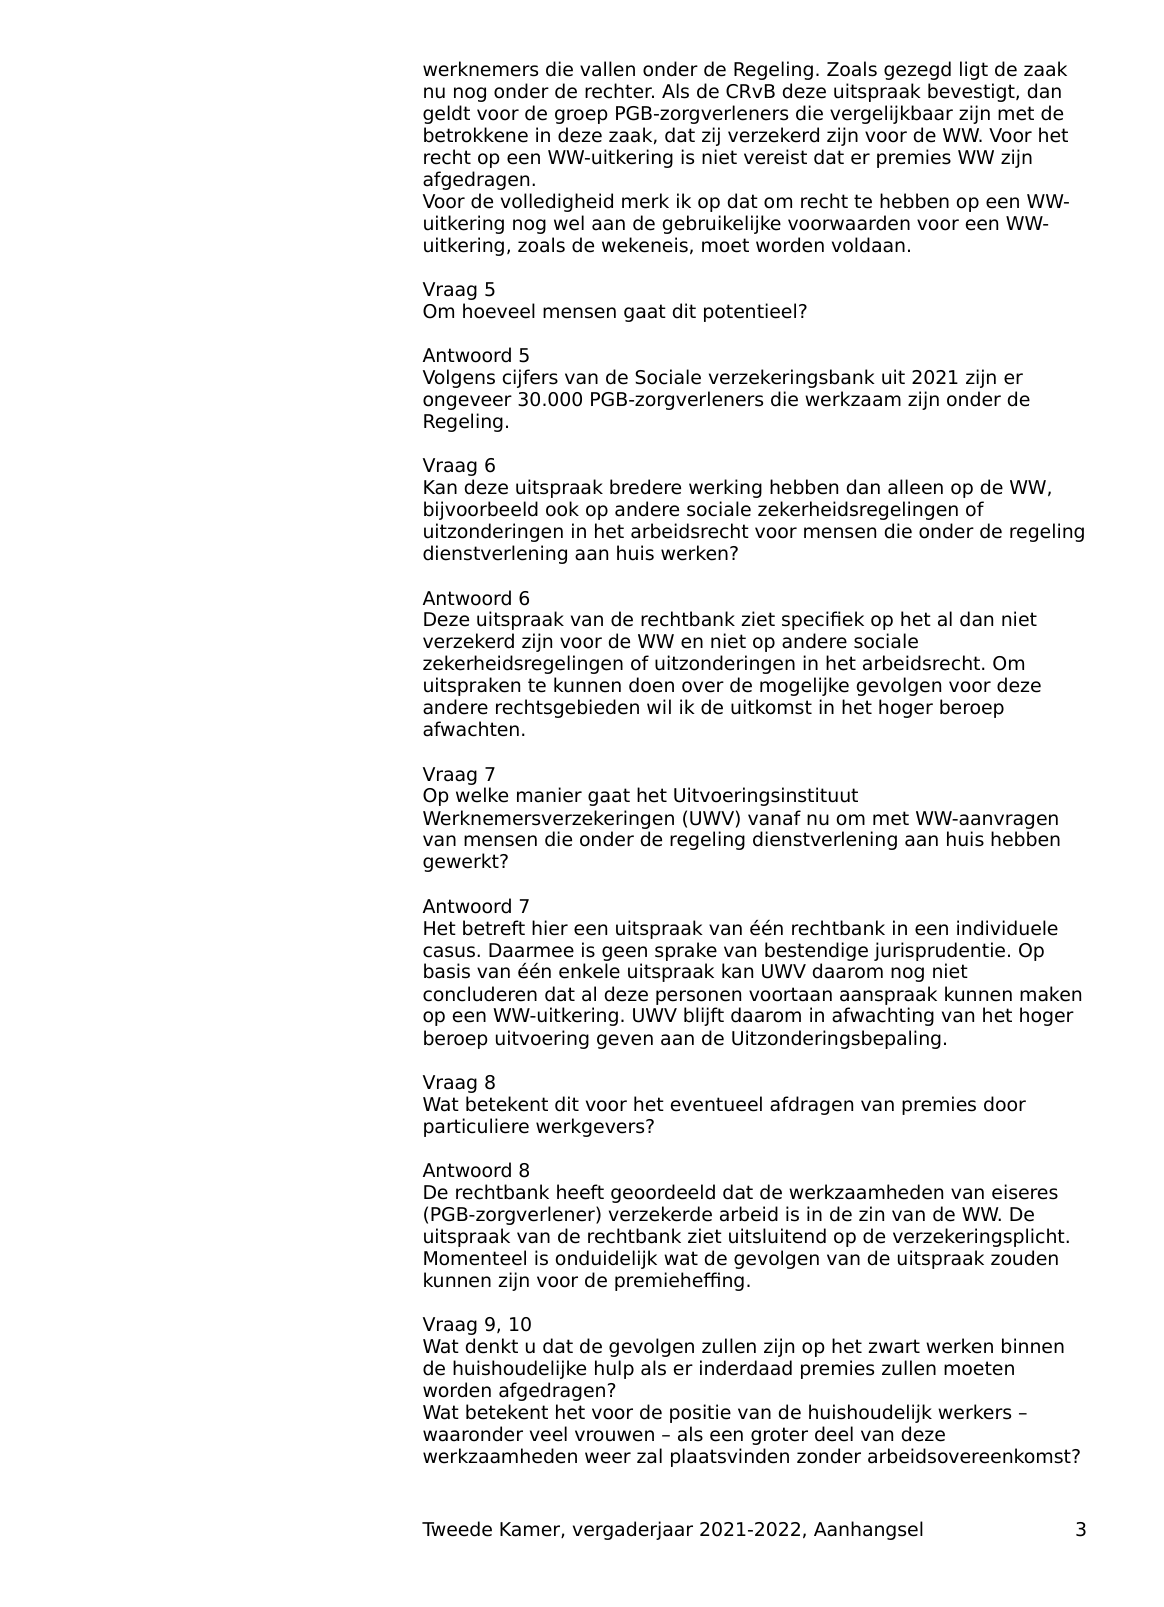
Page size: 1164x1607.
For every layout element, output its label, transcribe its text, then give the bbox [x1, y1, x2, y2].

text Antwoord 5 [422, 345, 1087, 367]
text Op welke manier gaat het Uitvoeringsinstituut Werknemersverzekeringen (UWV) vanaf nu om met WW-aanvragen van mensen die onder de regeling dienstverlening aan huis hebben gewerkt? [422, 785, 1087, 873]
text Vraag 9, 10 [422, 1314, 1087, 1336]
text werknemers die vallen onder de Regeling. Zoals gezegd ligt de zaak nu nog onder de rechter. Als de CRvB deze uitspraak bevestigt, dan geldt voor de groep PGB-zorgverleners die vergelijkbaar zijn met de betrokkene in deze zaak, dat zij verzekerd zijn voor de WW. Voor het recht op een WW-uitkering is niet vereist dat er premies WW zijn afgedragen. [422, 59, 1087, 191]
text Het betreft hier een uitspraak van één rechtbank in een individuele casus. Daarmee is geen sprake van bestendige jurisprudentie. Op basis van één enkele uitspraak kan UWV daarom nog niet concluderen dat al deze personen voortaan aanspraak kunnen maken op een WW-uitkering. UWV blijft daarom in afwachting van het hoger beroep uitvoering geven aan de Uitzonderingsbepaling. [422, 917, 1087, 1049]
text De rechtbank heeft geoordeeld dat de werkzaamheden van eiseres (PGB-zorgverlener) verzekerde arbeid is in de zin van de WW. De uitspraak van de rechtbank ziet uitsluitend op de verzekeringsplicht. Momenteel is onduidelijk wat de gevolgen van de uitspraak zouden kunnen zijn voor de premieheffing. [422, 1182, 1087, 1292]
text Om hoeveel mensen gaat dit potentieel? [422, 301, 1087, 323]
text Volgens cijfers van de Sociale verzekeringsbank uit 2021 zijn er ongeveer 30.000 PGB-zorgverleners die werkzaam zijn onder de Regeling. [422, 367, 1087, 433]
text Wat betekent het voor de positie van de huishoudelijk werkers – waaronder veel vrouwen – als een groter deel van deze werkzaamheden weer zal plaatsvinden zonder arbeidsovereenkomst? [422, 1402, 1087, 1468]
text Vraag 5 [422, 279, 1087, 301]
text Kan deze uitspraak bredere werking hebben dan alleen op de WW, bijvoorbeeld ook op andere sociale zekerheidsregelingen of uitzonderingen in het arbeidsrecht voor mensen die onder de regeling dienstverlening aan huis werken? [422, 477, 1087, 565]
text Antwoord 8 [422, 1160, 1087, 1182]
text Deze uitspraak van de rechtbank ziet specifiek op het al dan niet verzekerd zijn voor de WW en niet op andere sociale zekerheidsregelingen of uitzonderingen in het arbeidsrecht. Om uitspraken te kunnen doen over de mogelijke gevolgen voor deze andere rechtsgebieden wil ik de uitkomst in het hoger beroep afwachten. [422, 609, 1087, 741]
text Vraag 8 [422, 1072, 1087, 1093]
text Wat denkt u dat de gevolgen zullen zijn op het zwart werken binnen de huishoudelijke hulp als er inderdaad premies zullen moeten worden afgedragen? [422, 1336, 1087, 1402]
text Wat betekent dit voor het eventueel afdragen van premies door particuliere werkgevers? [422, 1093, 1087, 1137]
text Antwoord 6 [422, 587, 1087, 609]
text Vraag 7 [422, 763, 1087, 785]
text Vraag 6 [422, 455, 1087, 477]
text Antwoord 7 [422, 896, 1087, 917]
text Voor de volledigheid merk ik op dat om recht te hebben op een WW-uitkering nog wel aan de gebruikelijke voorwaarden voor een WW-uitkering, zoals de wekeneis, moet worden voldaan. [422, 191, 1087, 257]
